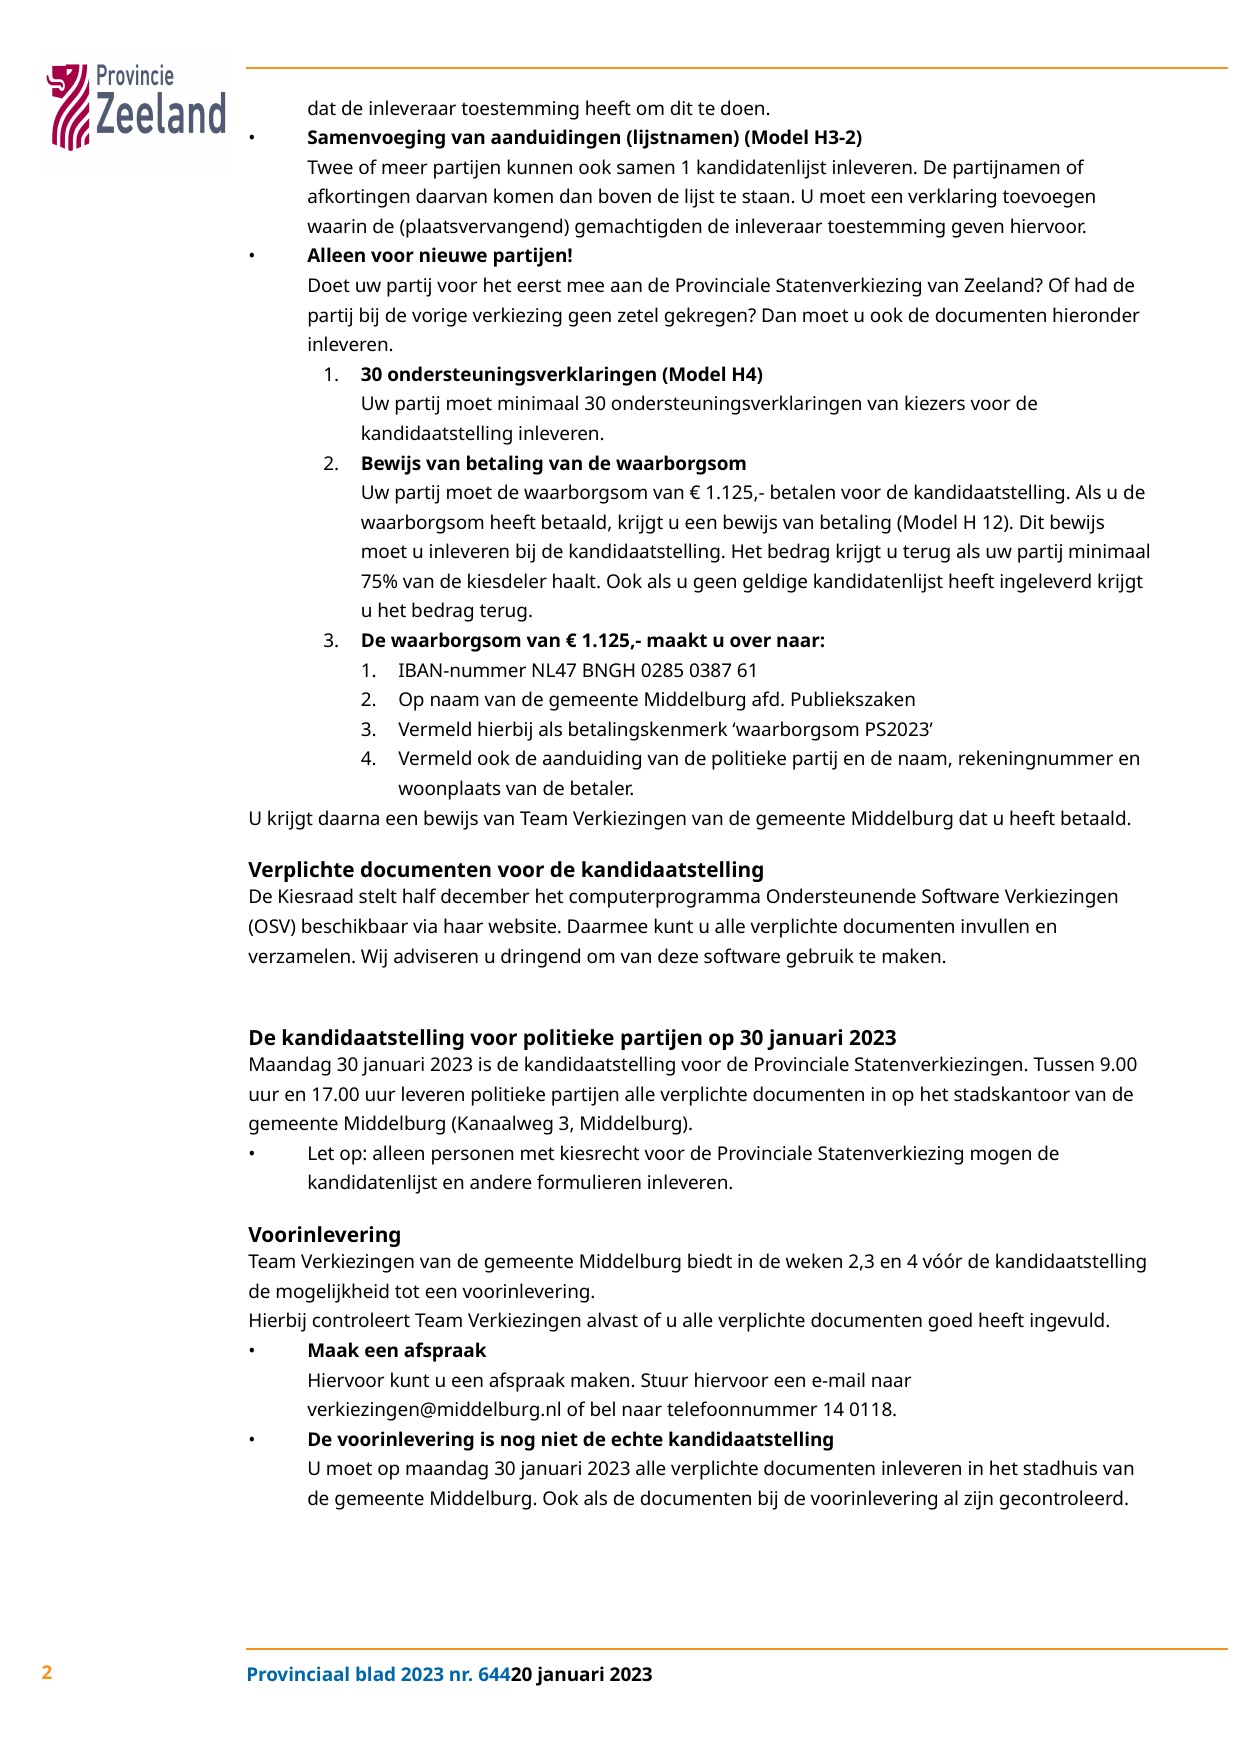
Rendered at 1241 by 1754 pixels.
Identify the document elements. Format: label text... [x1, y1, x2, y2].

list Let op: alleen personen met kiesrecht voor de Provinciale Statenverkiezing mogen de kandidatenlijst en andere formulieren inleveren. [248, 1140, 1152, 1195]
list Op naam van de gemeente Middelburg afd. Publiekszaken [361, 686, 1152, 712]
list Samenvoeging van aanduidingen (lijstnamen) (Model H3-2) [248, 124, 1152, 150]
list Uw partij moet de waarborgsom van € 1.125,- betalen voor de kandidaatstelling. Als u de waarborgsom heeft betaald, krijgt u een bewijs van betaling (Model H 12). Dit bewijs moet u inleveren bij de kandidaatstelling. Het bedrag krijgt u terug als uw partij minimaal 75% van de kiesdeler haalt. Ook als u geen geldige kandidatenlijst heeft ingeleverd krijgt u het bedrag terug. [323, 479, 1152, 623]
list Doet uw partij voor het eerst mee aan de Provinciale Statenverkiezing van Zeeland? Of had de partij bij de vorige verkiezing geen zetel gekregen? Dan moet u ook de documenten hieronder inleveren. [248, 272, 1152, 357]
list De voorinlevering is nog niet de echte kandidaatstelling [248, 1426, 1152, 1452]
list Vermeld hierbij als betalingskenmerk ‘waarborgsom PS2023’ [361, 716, 1152, 742]
text De Kiesraad stelt half december het computerprogramma Ondersteunende Software Verkiezingen (OSV) beschikbaar via haar website. Daarmee kunt u alle verplichte documenten invullen en verzamelen. Wij adviseren u dringend om van deze software gebruik te maken. [248, 884, 1152, 968]
list dat de inleveraar toestemming heeft om dit te doen. [248, 95, 1152, 121]
list IBAN-nummer NL47 BNGH 0285 0387 61 [361, 657, 1152, 683]
list Maak een afspraak [248, 1337, 1152, 1363]
text Verplichte documenten voor de kandidaatstelling [248, 855, 1152, 884]
text Team Verkiezingen van de gemeente Middelburg biedt in de weken 2,3 en 4 vóór de kandidaatstelling de mogelijkheid tot een voorinlevering. [248, 1248, 1152, 1304]
list 30 ondersteuningsverklaringen (Model H4) [323, 361, 1152, 387]
list Uw partij moet minimaal 30 ondersteuningsverklaringen van kiezers voor de kandidaatstelling inleveren. [323, 391, 1152, 446]
text Hierbij controleert Team Verkiezingen alvast of u alle verplichte documenten goed heeft ingevuld. [248, 1308, 1152, 1333]
list Bewijs van betaling van de waarborgsom [323, 450, 1152, 476]
text U krijgt daarna een bewijs van Team Verkiezingen van de gemeente Middelburg dat u heeft betaald. [248, 805, 1152, 831]
text Maandag 30 januari 2023 is de kandidaatstelling voor de Provinciale Statenverkiezingen. Tussen 9.00 uur en 17.00 uur leveren politieke partijen alle verplichte documenten in op het stadskantoor van de gemeente Middelburg (Kanaalweg 3, Middelburg). [248, 1051, 1152, 1136]
text De kandidaatstelling voor politieke partijen op 30 januari 2023 [248, 1023, 1152, 1051]
list Twee of meer partijen kunnen ook samen 1 kandidatenlijst inleveren. De partijnamen of afkortingen daarvan komen dan boven de lijst te staan. U moet een verklaring toevoegen waarin de (plaatsvervangend) gemachtigden de inleveraar toestemming geven hiervoor. [248, 154, 1152, 239]
list De waarborgsom van € 1.125,- maakt u over naar: [323, 627, 1152, 653]
list Hiervoor kunt u een afspraak maken. Stuur hiervoor een e-mail naar verkiezingen@middelburg.nl of bel naar telefoonnummer 14 0118. [248, 1367, 1152, 1422]
picture [41, 47, 231, 172]
list U moet op maandag 30 januari 2023 alle verplichte documenten inleveren in het stadhuis van de gemeente Middelburg. Ook als de documenten bij de voorinlevering al zijn gecontroleerd. [248, 1456, 1152, 1511]
list Vermeld ook de aanduiding van de politieke partij en de naam, rekeningnummer en woonplaats van de betaler. [361, 746, 1152, 801]
text Voorinlevering [248, 1220, 1152, 1248]
list Alleen voor nieuwe partijen! [248, 243, 1152, 268]
